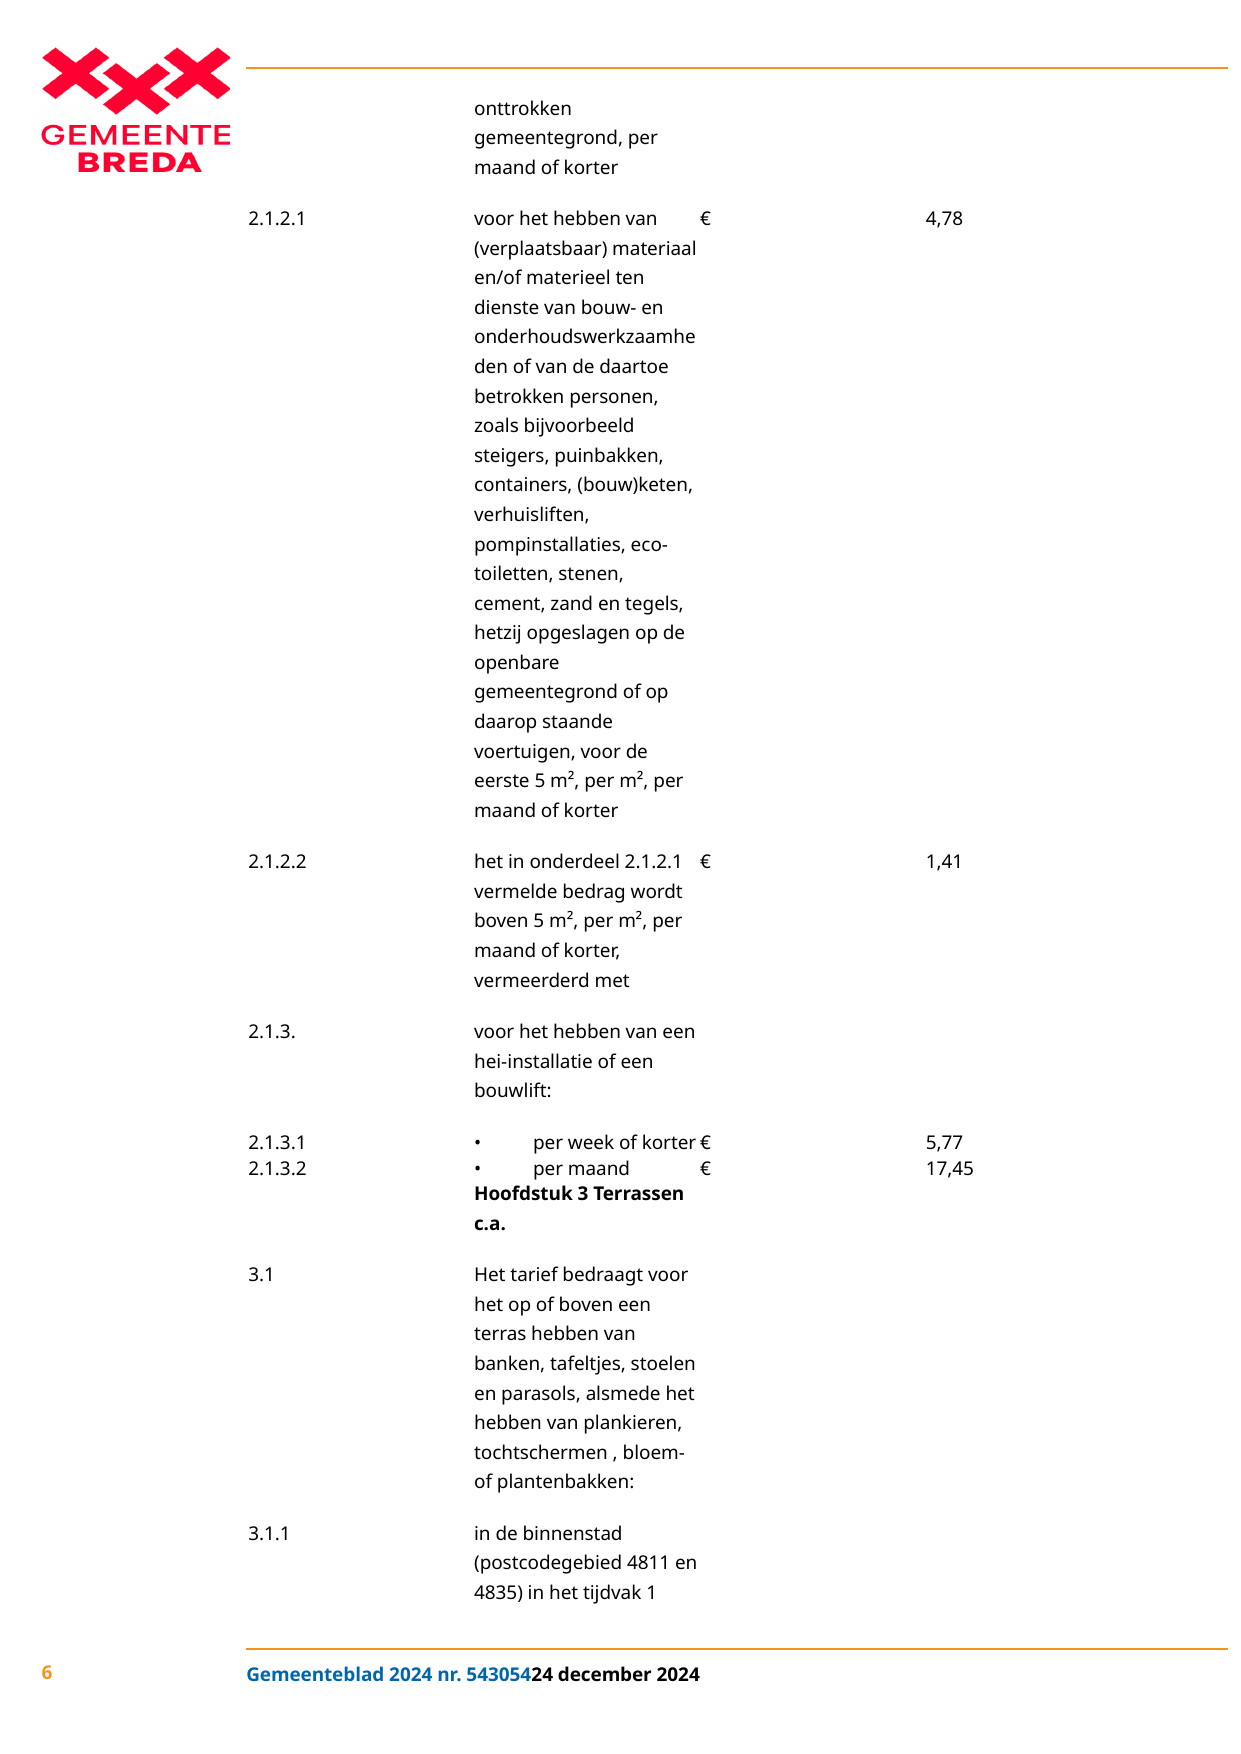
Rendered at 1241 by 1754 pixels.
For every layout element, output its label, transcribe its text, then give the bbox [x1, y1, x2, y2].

table_cell [926, 1261, 1152, 1494]
table_cell [248, 1236, 474, 1261]
table_cell [926, 1018, 1152, 1103]
table_cell 2.1.2.2 [248, 849, 474, 993]
table_cell Hoofdstuk 3 Terrassen c.a. [474, 1180, 700, 1236]
table_cell [926, 1520, 1152, 1605]
table_cell [700, 1494, 926, 1520]
table_cell € [700, 849, 926, 993]
table_cell 4,78 [926, 205, 1152, 823]
table_cell [474, 823, 700, 848]
table_cell [700, 1261, 926, 1494]
table_cell [926, 823, 1152, 848]
table_cell [700, 823, 926, 848]
picture [41, 47, 231, 172]
table_cell 2.1.3.2 [248, 1155, 474, 1180]
table_cell [474, 1494, 700, 1520]
table_cell [248, 1494, 474, 1520]
table_cell € [700, 1155, 926, 1180]
table_cell [700, 1018, 926, 1103]
table_cell [248, 993, 474, 1018]
table_cell [248, 95, 474, 180]
table_cell per maand [474, 1155, 700, 1180]
table_cell [248, 1103, 474, 1129]
table_cell 2.1.3. [248, 1018, 474, 1103]
table_cell [700, 1236, 926, 1261]
table_cell [700, 1520, 926, 1605]
table_cell [474, 993, 700, 1018]
table_cell voor het hebben van (verplaatsbaar) materiaal en/of materieel ten dienste van bouw- en onderhoudswerkzaamheden of van de daartoe betrokken personen, zoals bijvoorbeeld steigers, puinbakken, containers, (bouw)keten, verhuisliften, pompinstallaties, eco-toiletten, stenen, cement, zand en tegels, hetzij opgeslagen op de openbare gemeentegrond of op daarop staande voertuigen, voor de eerste 5 m², per m², per maand of korter [474, 205, 700, 823]
table_cell 5,77 [926, 1129, 1152, 1155]
table_cell 2.1.2.1 [248, 205, 474, 823]
table_cell [248, 180, 474, 205]
table_cell 3.1.1 [248, 1520, 474, 1605]
table_cell [700, 95, 926, 180]
table_cell 2.1.3.1 [248, 1129, 474, 1155]
table_cell 1,41 [926, 849, 1152, 993]
table_cell [474, 180, 700, 205]
table_cell [474, 1236, 700, 1261]
table_cell [700, 1103, 926, 1129]
table_cell [926, 1180, 1152, 1236]
table_cell Het tarief bedraagt voor het op of boven een terras hebben van banken, tafeltjes, stoelen en parasols, alsmede het hebben van plankieren, tochtschermen , bloem- of plantenbakken: [474, 1261, 700, 1494]
table_cell [926, 1494, 1152, 1520]
table_cell [248, 823, 474, 848]
table_cell € [700, 205, 926, 823]
table_cell [700, 1180, 926, 1236]
table_cell 17,45 [926, 1155, 1152, 1180]
table_cell in de binnenstad (postcodegebied 4811 en 4835) in het tijdvak 1 [474, 1520, 700, 1605]
table_cell [926, 1103, 1152, 1129]
table_cell [926, 95, 1152, 180]
table_cell [700, 180, 926, 205]
table_cell onttrokken gemeentegrond, per maand of korter [474, 95, 700, 180]
table_cell [248, 1180, 474, 1236]
table_cell 3.1 [248, 1261, 474, 1494]
table_cell het in onderdeel 2.1.2.1 vermelde bedrag wordt boven 5 m², per m², per maand of korter, vermeerderd met [474, 849, 700, 993]
table_cell [926, 993, 1152, 1018]
table_cell voor het hebben van een hei-installatie of een bouwlift: [474, 1018, 700, 1103]
table_cell per week of korter [474, 1129, 700, 1155]
table_cell [700, 993, 926, 1018]
table_cell [926, 180, 1152, 205]
table_cell [474, 1103, 700, 1129]
table_cell € [700, 1129, 926, 1155]
table_cell [926, 1236, 1152, 1261]
